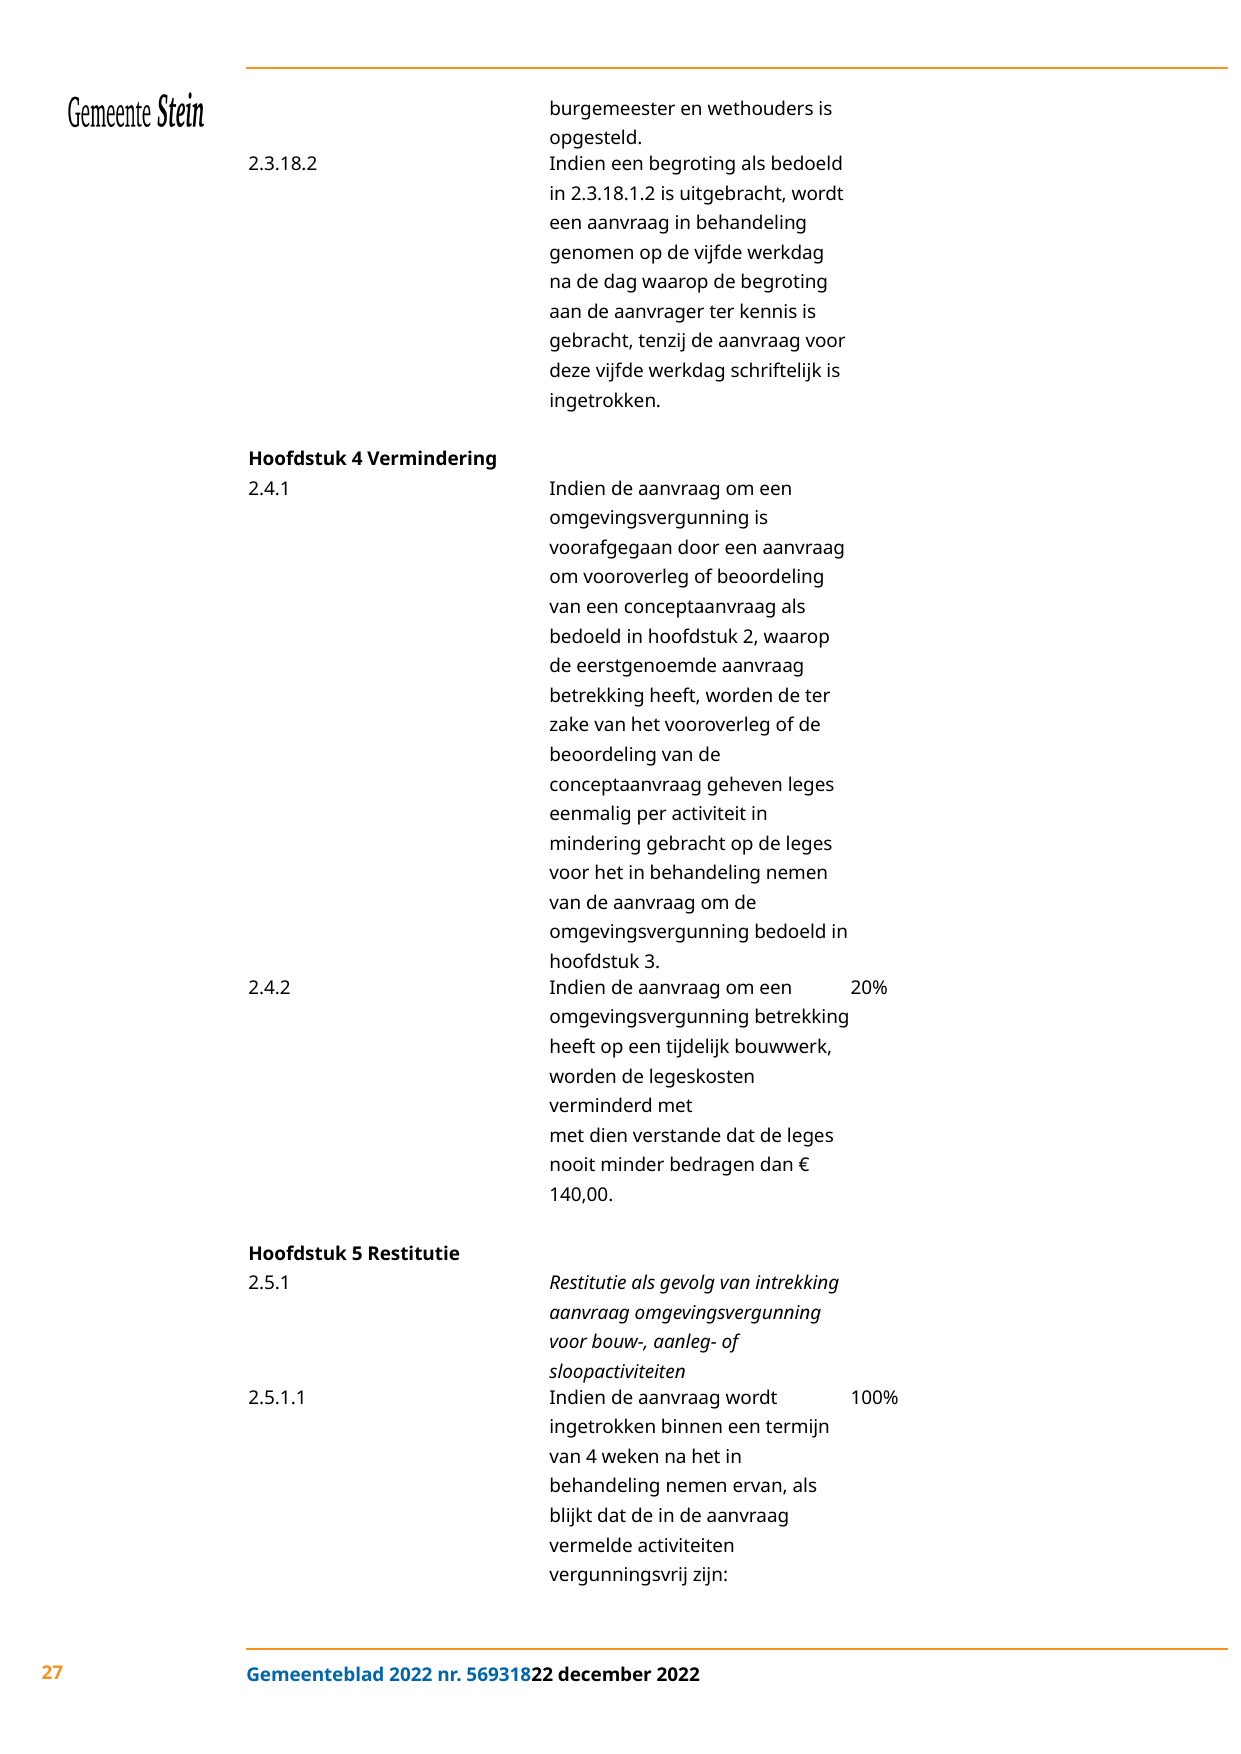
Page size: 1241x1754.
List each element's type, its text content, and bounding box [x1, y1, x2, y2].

table_cell burgemeester en wethouders is opgesteld. [549, 95, 850, 150]
table_cell Indien de aanvraag wordt ingetrokken binnen een termijn van 4 weken na het in behandeling nemen ervan, als blijkt dat de in de aanvraag vermelde activiteiten vergunningsvrij zijn: [549, 1384, 850, 1587]
table_header [850, 1269, 1152, 1384]
table_cell Indien een begroting als bedoeld in 2.3.18.1.2 is uitgebracht, wordt een aanvraag in behandeling genomen op de vijfde werkdag na de dag waarop de begroting aan de aanvrager ter kennis is gebracht, tenzij de aanvraag voor deze vijfde werkdag schriftelijk is ingetrokken. [549, 150, 850, 412]
table_header Restitutie als gevolg van intrekking aanvraag omgevingsvergunning voor bouw-, aanleg- of sloopactiviteiten [549, 1269, 850, 1384]
table_cell 20% [850, 974, 1152, 1207]
table_header [850, 475, 1152, 974]
table_cell 2.4.2 [248, 974, 549, 1207]
picture [41, 47, 231, 172]
table_cell 100% [850, 1384, 1152, 1587]
table_cell 2.5.1.1 [248, 1384, 549, 1587]
table_cell [850, 95, 1152, 150]
table_header Indien de aanvraag om een omgevingsvergunning is voorafgegaan door een aanvraag om vooroverleg of beoordeling van een conceptaanvraag als bedoeld in hoofdstuk 2, waarop de eerstgenoemde aanvraag betrekking heeft, worden de ter zake van het vooroverleg of de beoordeling van de conceptaanvraag geheven leges eenmalig per activiteit in mindering gebracht op de leges voor het in behandeling nemen van de aanvraag om de omgevingsvergunning bedoeld in hoofdstuk 3. [549, 475, 850, 974]
table_cell 2.3.18.2 [248, 150, 549, 412]
table_header 2.4.1 [248, 475, 549, 974]
text Hoofdstuk 5 Restitutie [248, 1240, 1152, 1265]
table_header 2.5.1 [248, 1269, 549, 1384]
table_cell Indien de aanvraag om een omgevingsvergunning betrekking heeft op een tijdelijk bouwwerk, worden de legeskosten verminderd met met dien verstande dat de leges nooit minder bedragen dan € 140,00. [549, 974, 850, 1207]
table_cell [850, 150, 1152, 412]
table_cell [248, 95, 549, 150]
text Hoofdstuk 4 Vermindering [248, 445, 1152, 471]
